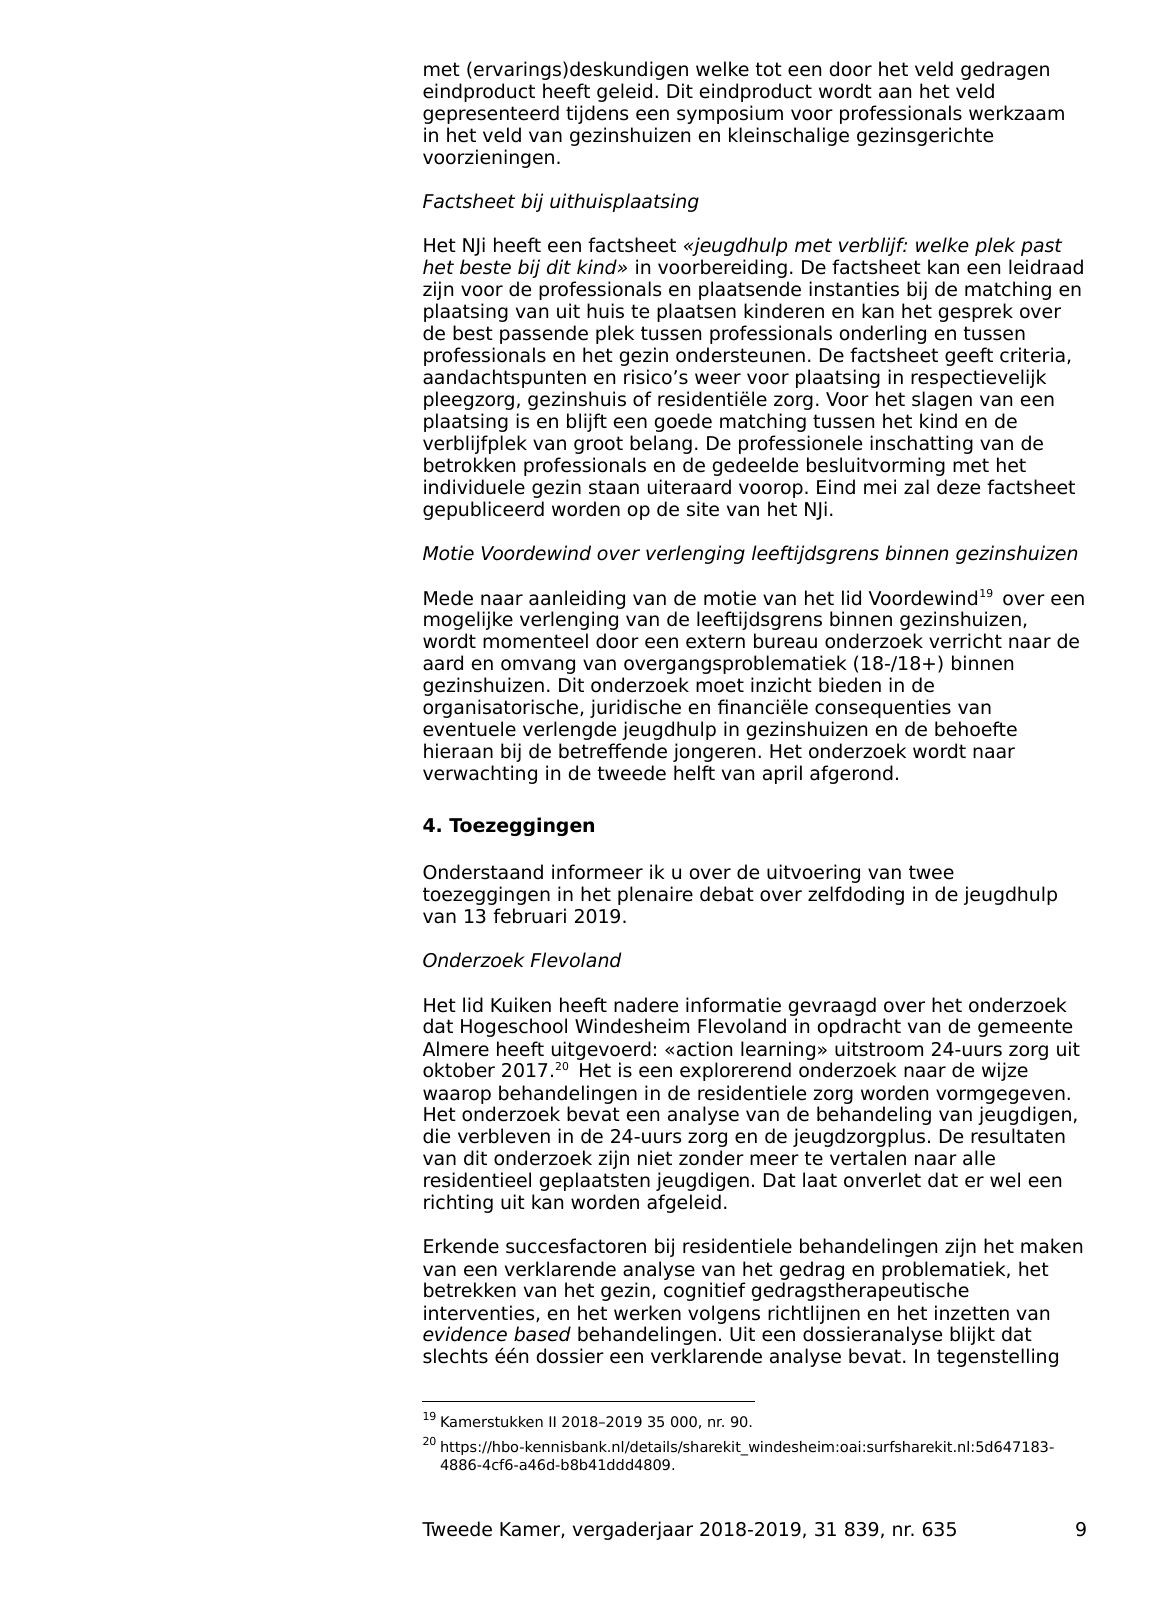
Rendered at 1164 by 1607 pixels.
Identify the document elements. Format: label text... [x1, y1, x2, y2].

text https://hbo-kennisbank.nl/details/sharekit_windesheim:oai:surfsharekit.nl:5d647183-4886-4cf6-a46d-b8b41ddd4809. [422, 1435, 1087, 1474]
text met (ervarings)deskundigen welke tot een door het veld gedragen eindproduct heeft geleid. Dit eindproduct wordt aan het veld gepresenteerd tijdens een symposium voor professionals werkzaam in het veld van gezinshuizen en kleinschalige gezinsgerichte voorzieningen. [422, 59, 1087, 169]
subtitle 4. Toezeggingen [422, 815, 1087, 837]
text Mede naar aanleiding van de motie van het lid Voordewind over een mogelijke verlenging van de leeftijdsgrens binnen gezinshuizen, wordt momenteel door een extern bureau onderzoek verricht naar de aard en omvang van overgangsproblematiek (18-/18+) binnen gezinshuizen. Dit onderzoek moet inzicht bieden in de organisatorische, juridische en financiële consequenties van eventuele verlengde jeugdhulp in gezinshuizen en de behoefte hieraan bij de betreffende jongeren. Het onderzoek wordt naar verwachting in de tweede helft van april afgerond. [422, 587, 1087, 785]
text Onderstaand informeer ik u over de uitvoering van twee toezeggingen in het plenaire debat over zelfdoding in de jeugdhulp van 13 februari 2019. [422, 862, 1087, 928]
subtitle Onderzoek Flevoland [422, 950, 1087, 972]
text Het NJi heeft een factsheet «jeugdhulp met verblijf: welke plek past het beste bij dit kind» in voorbereiding. De factsheet kan een leidraad zijn voor de professionals en plaatsende instanties bij de matching en plaatsing van uit huis te plaatsen kinderen en kan het gesprek over de best passende plek tussen professionals onderling en tussen professionals en het gezin ondersteunen. De factsheet geeft criteria, aandachtspunten en risico’s weer voor plaatsing in respectievelijk pleegzorg, gezinshuis of residentiële zorg. Voor het slagen van een plaatsing is en blijft een goede matching tussen het kind en de verblijfplek van groot belang. De professionele inschatting van de betrokken professionals en de gedeelde besluitvorming met het individuele gezin staan uiteraard voorop. Eind mei zal deze factsheet gepubliceerd worden op de site van het NJi. [422, 235, 1087, 521]
text Het lid Kuiken heeft nadere informatie gevraagd over het onderzoek dat Hogeschool Windesheim Flevoland in opdracht van de gemeente Almere heeft uitgevoerd: «action learning» uitstroom 24-uurs zorg uit oktober 2017. Het is een explorerend onderzoek naar de wijze waarop behandelingen in de residentiele zorg worden vormgegeven. Het onderzoek bevat een analyse van de behandeling van jeugdigen, die verbleven in de 24-uurs zorg en de jeugdzorgplus. De resultaten van dit onderzoek zijn niet zonder meer te vertalen naar alle residentieel geplaatsten jeugdigen. Dat laat onverlet dat er wel een richting uit kan worden afgeleid. [422, 994, 1087, 1214]
text Erkende succesfactoren bij residentiele behandelingen zijn het maken van een verklarende analyse van het gedrag en problematiek, het betrekken van het gezin, cognitief gedragstherapeutische interventies, en het werken volgens richtlijnen en het inzetten van evidence based behandelingen. Uit een dossieranalyse blijkt dat slechts één dossier een verklarende analyse bevat. In tegenstelling [422, 1236, 1087, 1368]
text Kamerstukken II 2018–2019 35 000, nr. 90. [422, 1410, 1087, 1432]
subtitle Factsheet bij uithuisplaatsing [422, 191, 1087, 213]
subtitle Motie Voordewind over verlenging leeftijdsgrens binnen gezinshuizen [422, 543, 1087, 565]
